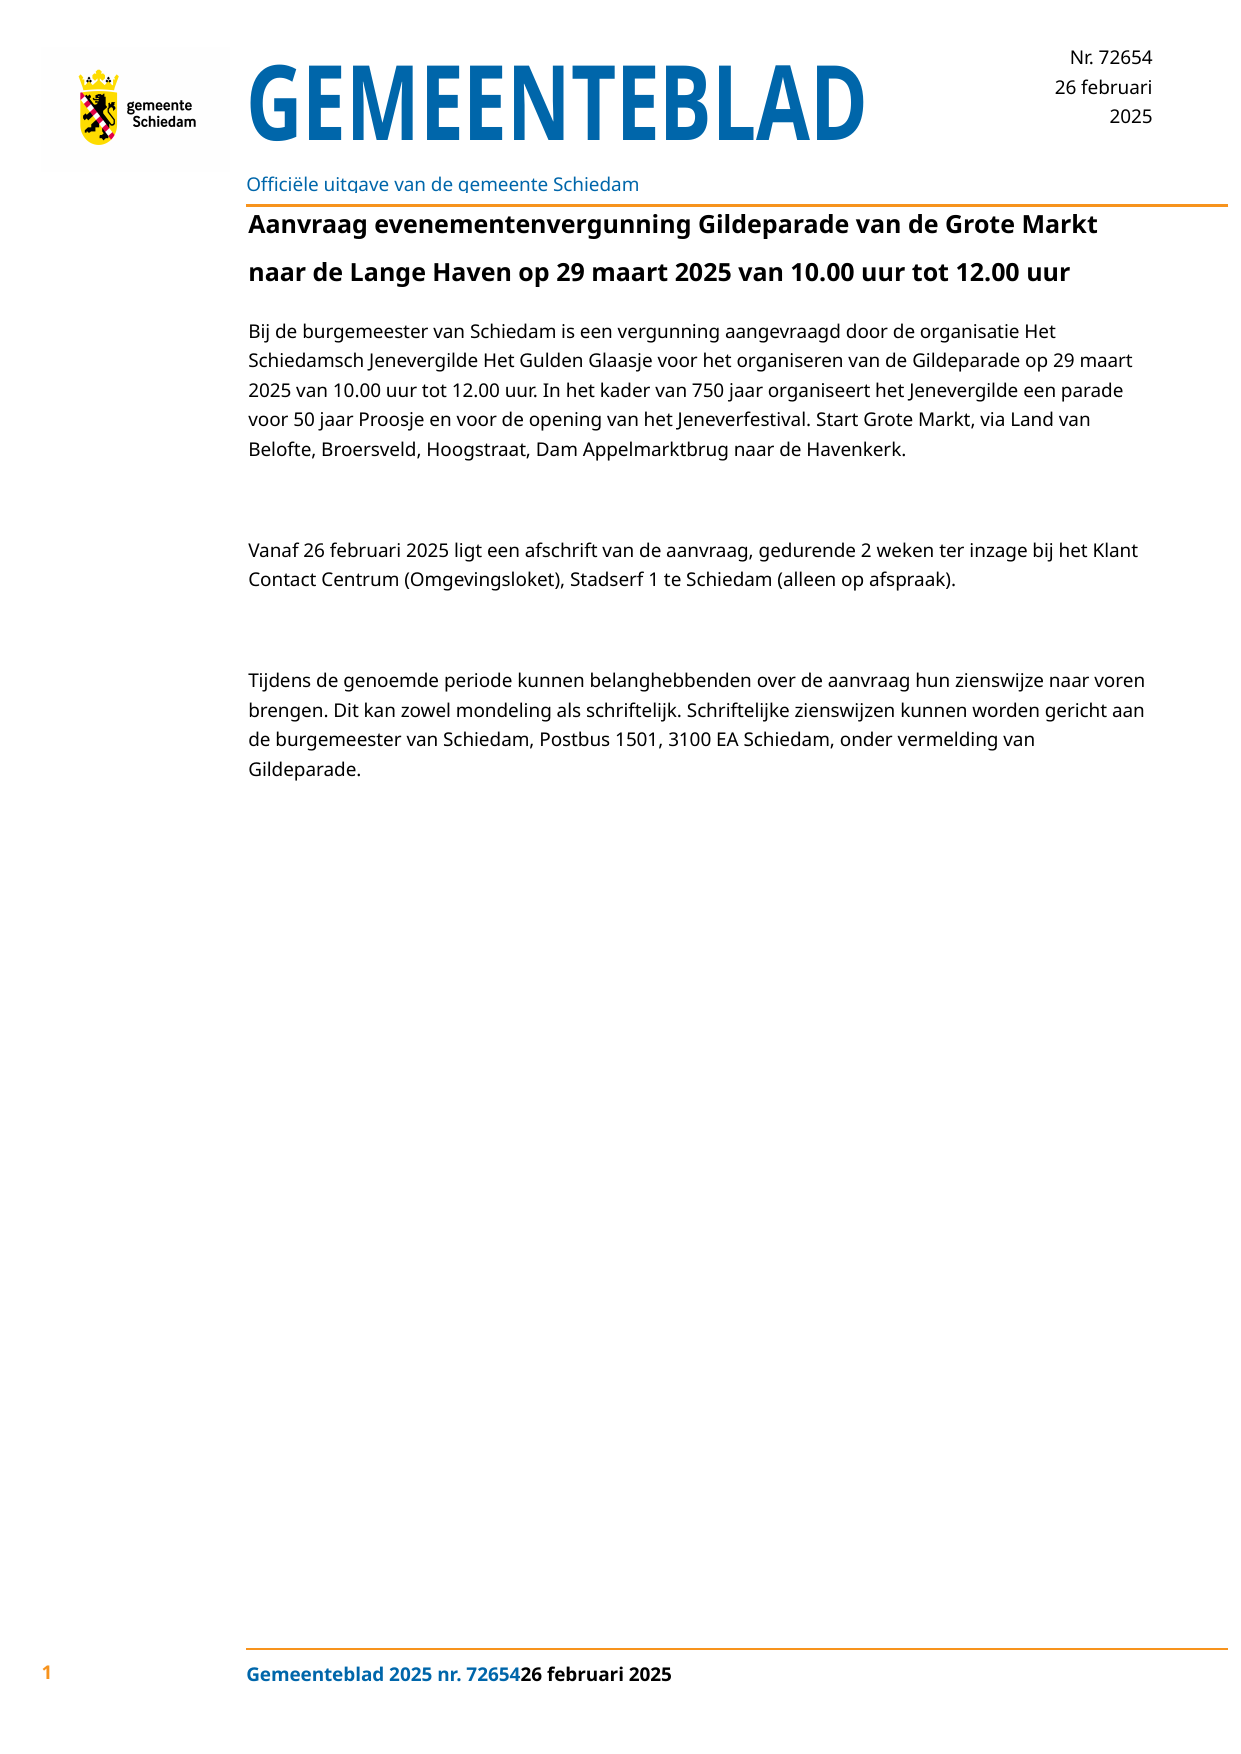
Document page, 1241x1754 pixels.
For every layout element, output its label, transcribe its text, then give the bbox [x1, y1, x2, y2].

text Vanaf 26 februari 2025 ligt een afschrift van de aanvraag, gedurende 2 weken ter inzage bij het Klant Contact Centrum (Omgevingsloket), Stadserf 1 te Schiedam (alleen op afspraak). [248, 537, 1152, 592]
picture [41, 47, 231, 172]
text Bij de burgemeester van Schiedam is een vergunning aangevraagd door de organisatie Het Schiedamsch Jenevergilde Het Gulden Glaasje voor het organiseren van de Gildeparade op 29 maart 2025 van 10.00 uur tot 12.00 uur. In het kader van 750 jaar organiseert het Jenevergilde een parade voor 50 jaar Proosje en voor de opening van het Jeneverfestival. Start Grote Markt, via Land van Belofte, Broersveld, Hoogstraat, Dam Appelmarktbrug naar de Havenkerk. [248, 318, 1152, 462]
text Aanvraag evenementenvergunning Gildeparade van de Grote Markt naar de Lange Haven op 29 maart 2025 van 10.00 uur tot 12.00 uur [248, 207, 1152, 288]
text Tijdens de genoemde periode kunnen belanghebbenden over de aanvraag hun zienswijze naar voren brengen. Dit kan zowel mondeling als schriftelijk. Schriftelijke zienswijzen kunnen worden gericht aan de burgemeester van Schiedam, Postbus 1501, 3100 EA Schiedam, onder vermelding van Gildeparade. [248, 667, 1152, 782]
